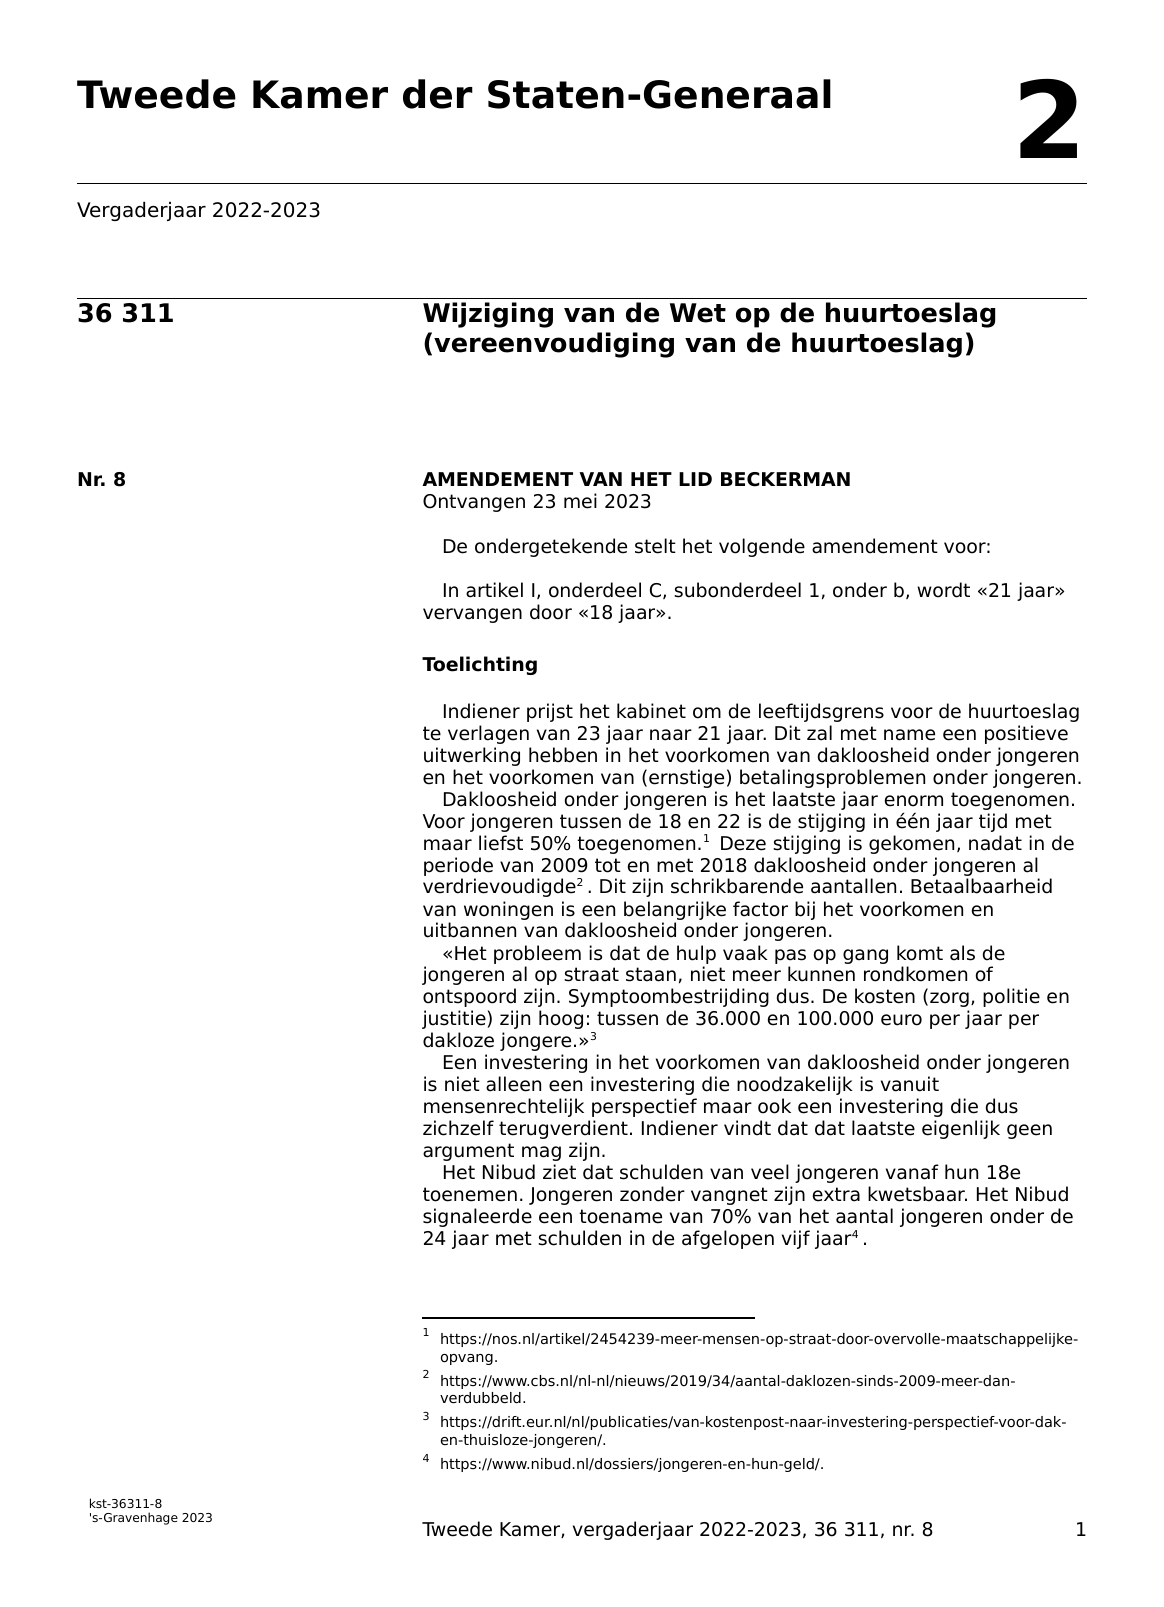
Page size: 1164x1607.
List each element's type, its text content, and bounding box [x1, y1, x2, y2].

table_cell Vergaderjaar 2022-2023 [77, 184, 1087, 298]
table_header 2 [886, 59, 1087, 183]
text In artikel I, onderdeel C, subonderdeel 1, onder b, wordt «21 jaar» vervangen door «18 jaar». [422, 580, 1087, 624]
subtitle Toelichting [422, 654, 1087, 676]
text De ondergetekende stelt het volgende amendement voor: [422, 536, 1087, 557]
text https://www.nibud.nl/dossiers/jongeren-en-hun-geld/. [422, 1452, 1087, 1474]
text Dakloosheid onder jongeren is het laatste jaar enorm toegenomen. Voor jongeren tussen de 18 en 22 is de stijging in één jaar tijd met maar liefst 50% toegenomen. Deze stijging is gekomen, nadat in de periode van 2009 tot en met 2018 dakloosheid onder jongeren al verdrievoudigde. Dit zijn schrikbarende aantallen. Betaalbaarheid van woningen is een belangrijke factor bij het voorkomen en uitbannen van dakloosheid onder jongeren. [422, 788, 1087, 942]
text Indiener prijst het kabinet om de leeftijdsgrens voor de huurtoeslag te verlagen van 23 jaar naar 21 jaar. Dit zal met name een positieve uitwerking hebben in het voorkomen van dakloosheid onder jongeren en het voorkomen van (ernstige) betalingsproblemen onder jongeren. [422, 701, 1087, 788]
text https://drift.eur.nl/nl/publicaties/van-kostenpost-naar-investering-perspectief-voor-dak-en-thuisloze-jongeren/. [422, 1410, 1087, 1449]
text 's-Gravenhage 2023 [88, 1511, 323, 1525]
text kst-36311-8 [88, 1497, 323, 1511]
text Het Nibud ziet dat schulden van veel jongeren vanaf hun 18e toenemen. Jongeren zonder vangnet zijn extra kwetsbaar. Het Nibud signaleerde een toename van 70% van het aantal jongeren onder de 24 jaar met schulden in de afgelopen vijf jaar. [422, 1162, 1087, 1250]
text Ontvangen 23 mei 2023 [422, 491, 1087, 513]
subtitle 36 311 Wijziging van de Wet op de huurtoeslag (vereenvoudiging van de huurtoeslag) [77, 299, 1087, 358]
subtitle Nr. 8 AMENDEMENT VAN HET LID BECKERMAN [77, 469, 1087, 491]
table_header Tweede Kamer der Staten-Generaal [77, 59, 886, 183]
text https://nos.nl/artikel/2454239-meer-mensen-op-straat-door-overvolle-maatschappelijke-opvang. [422, 1327, 1087, 1366]
text https://www.cbs.nl/nl-nl/nieuws/2019/34/aantal-daklozen-sinds-2009-meer-dan-verdubbeld. [422, 1368, 1087, 1407]
text «Het probleem is dat de hulp vaak pas op gang komt als de jongeren al op straat staan, niet meer kunnen rondkomen of ontspoord zijn. Symptoombestrijding dus. De kosten (zorg, politie en justitie) zijn hoog: tussen de 36.000 en 100.000 euro per jaar per dakloze jongere.» [422, 942, 1087, 1052]
text Een investering in het voorkomen van dakloosheid onder jongeren is niet alleen een investering die noodzakelijk is vanuit mensenrechtelijk perspectief maar ook een investering die dus zichzelf terugverdient. Indiener vindt dat dat laatste eigenlijk geen argument mag zijn. [422, 1052, 1087, 1162]
